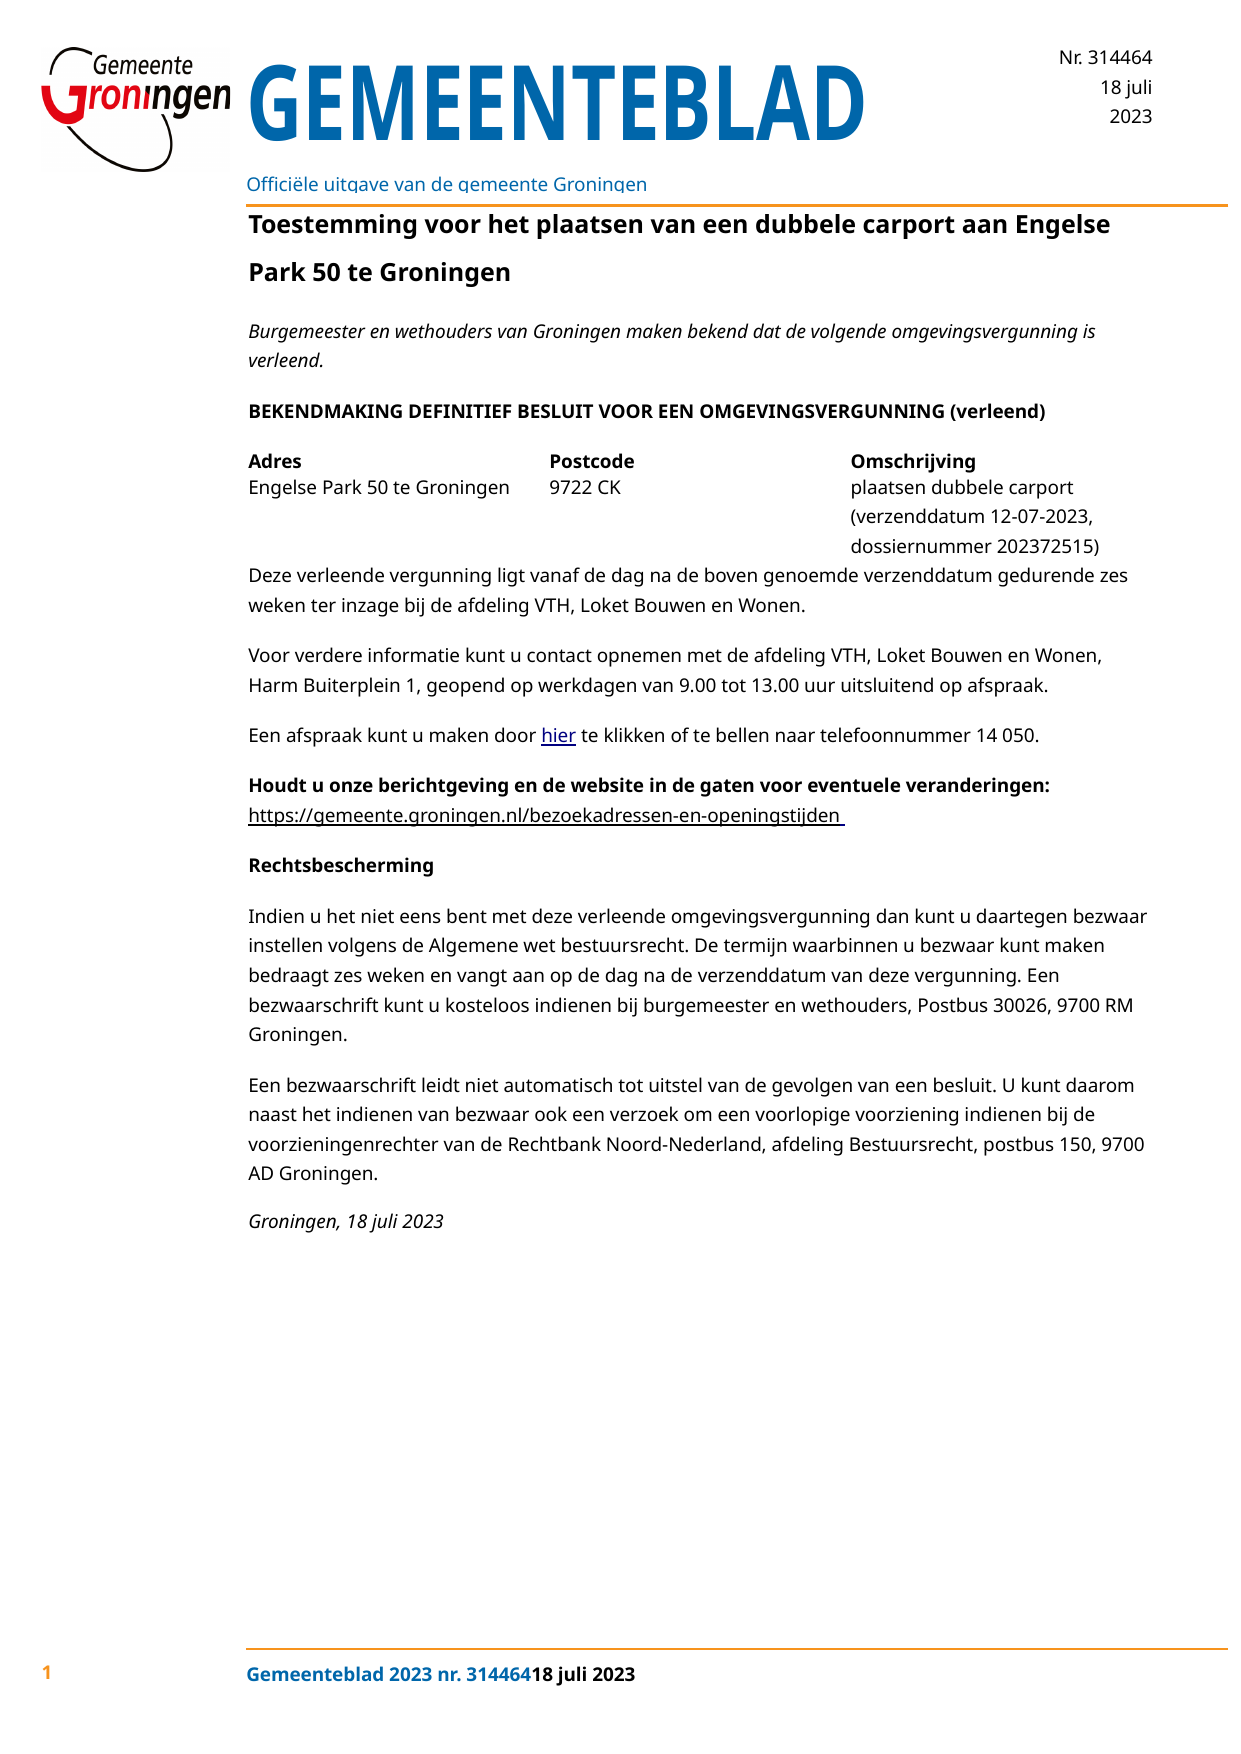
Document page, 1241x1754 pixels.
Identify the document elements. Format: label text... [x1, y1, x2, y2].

text BEKENDMAKING DEFINITIEF BESLUIT VOOR EEN OMGEVINGSVERGUNNING (verleend) [248, 398, 1152, 424]
table_cell 9722 CK [549, 474, 850, 559]
text Voor verdere informatie kunt u contact opnemen met de afdeling VTH, Loket Bouwen en Wonen, Harm Buiterplein 1, geopend op werkdagen van 9.00 tot 13.00 uur uitsluitend op afspraak. [248, 642, 1152, 698]
table_header Postcode [549, 449, 850, 474]
text Een bezwaarschrift leidt niet automatisch tot uitstel van de gevolgen van een besluit. U kunt daarom naast het indienen van bezwaar ook een verzoek om een voorlopige voorziening indienen bij de voorzieningenrechter van de Rechtbank Noord-Nederland, afdeling Bestuursrecht, postbus 150, 9700 AD Groningen. [248, 1072, 1152, 1186]
table_cell plaatsen dubbele carport (verzenddatum 12-07-2023, dossiernummer 202372515) [850, 474, 1152, 559]
table_header Adres [248, 449, 549, 474]
table_cell Engelse Park 50 te Groningen [248, 474, 549, 559]
text Toestemming voor het plaatsen van een dubbele carport aan Engelse Park 50 te Groningen [248, 207, 1152, 288]
picture [41, 47, 231, 172]
text Rechtsbescherming [248, 853, 1152, 878]
text Groningen, 18 juli 2023 [248, 1208, 1152, 1234]
text Indien u het niet eens bent met deze verleende omgevingsvergunning dan kunt u daartegen bezwaar instellen volgens de Algemene wet bestuursrecht. De termijn waarbinnen u bezwaar kunt maken bedraagt zes weken en vangt aan op de dag na de verzenddatum van deze vergunning. Een bezwaarschrift kunt u kosteloos indienen bij burgemeester en wethouders, Postbus 30026, 9700 RM Groningen. [248, 903, 1152, 1047]
text Een afspraak kunt u maken door hier te klikken of te bellen naar telefoonnummer 14 050. [248, 722, 1152, 748]
text Deze verleende vergunning ligt vanaf de dag na de boven genoemde verzenddatum gedurende zes weken ter inzage bij de afdeling VTH, Loket Bouwen en Wonen. [248, 562, 1152, 618]
table_header Omschrijving [850, 449, 1152, 474]
text Houdt u onze berichtgeving en de website in de gaten voor eventuele veranderingen: https://gemeente.groningen.nl/bezoekadressen-en-openingstijden [248, 773, 1152, 828]
text Burgemeester en wethouders van Groningen maken bekend dat de volgende omgevingsvergunning is verleend. [248, 318, 1152, 373]
